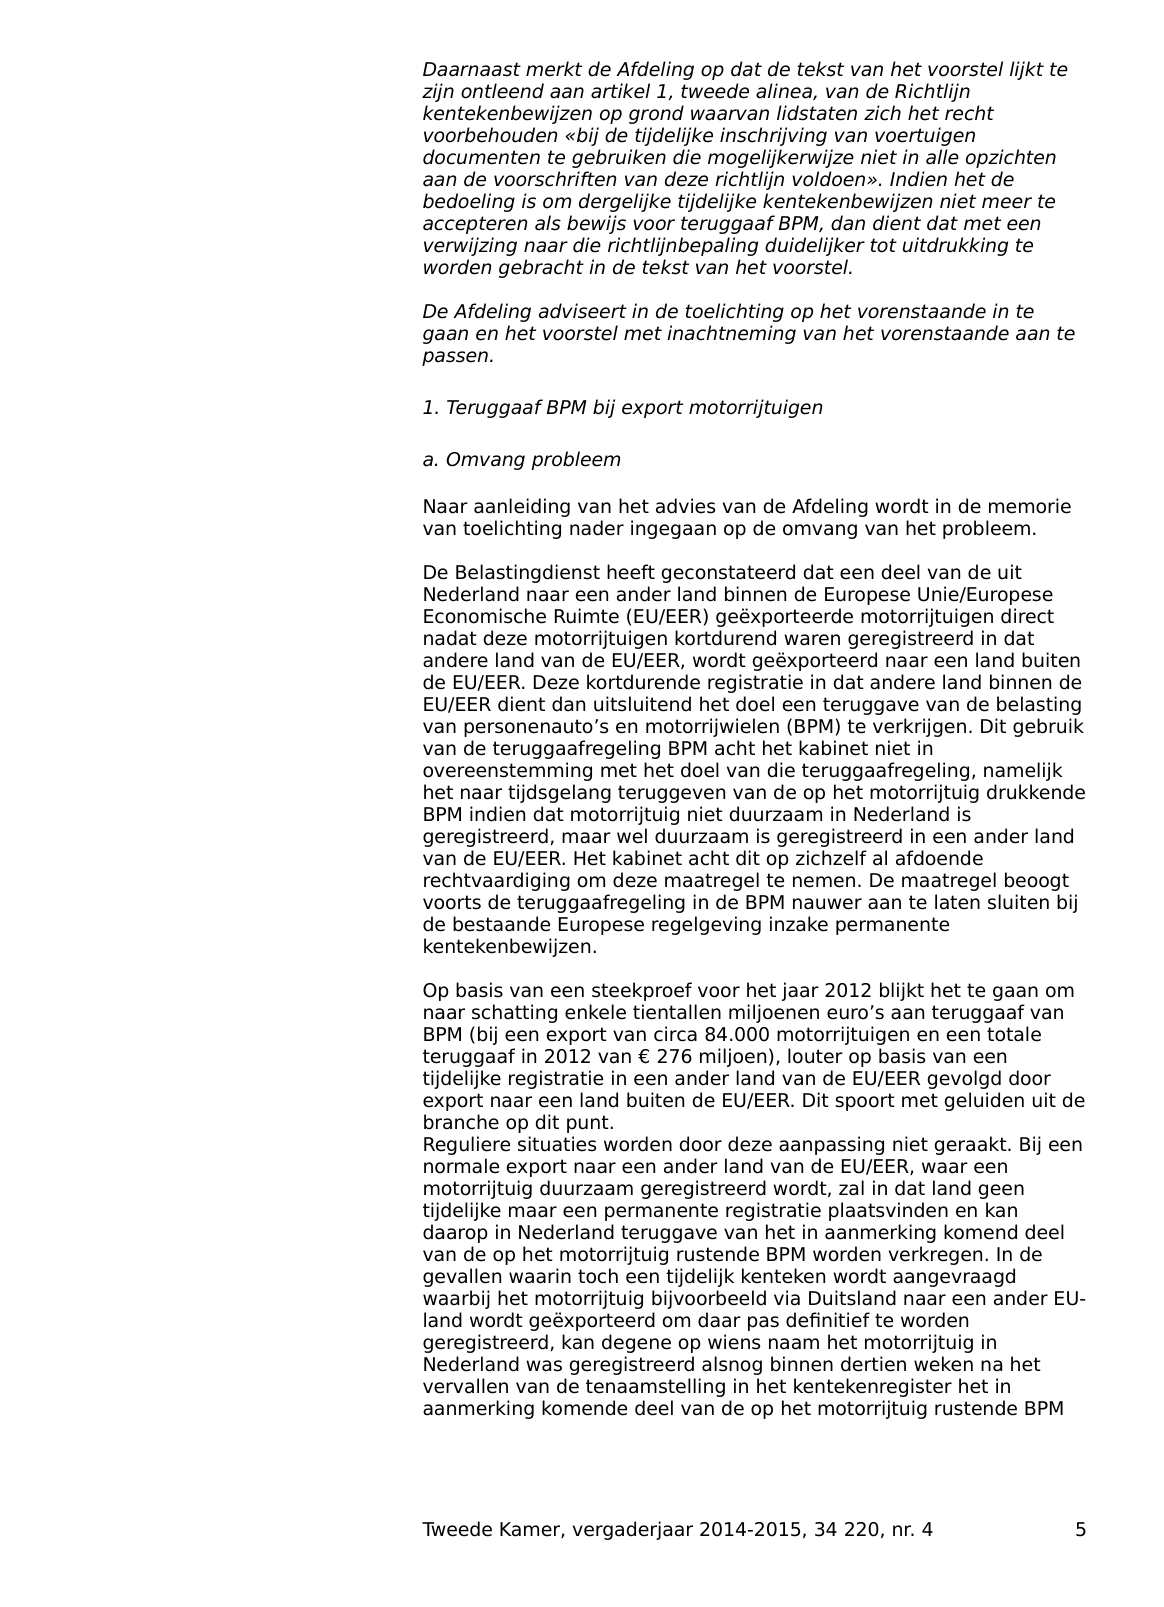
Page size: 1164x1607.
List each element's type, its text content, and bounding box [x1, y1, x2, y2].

text Op basis van een steekproef voor het jaar 2012 blijkt het te gaan om naar schatting enkele tientallen miljoenen euro’s aan teruggaaf van BPM (bij een export van circa 84.000 motorrijtuigen en een totale teruggaaf in 2012 van € 276 miljoen), louter op basis van een tijdelijke registratie in een ander land van de EU/EER gevolgd door export naar een land buiten de EU/EER. Dit spoort met geluiden uit de branche op dit punt. [422, 980, 1087, 1134]
text Reguliere situaties worden door deze aanpassing niet geraakt. Bij een normale export naar een ander land van de EU/EER, waar een motorrijtuig duurzaam geregistreerd wordt, zal in dat land geen tijdelijke maar een permanente registratie plaatsvinden en kan daarop in Nederland teruggave van het in aanmerking komend deel van de op het motorrijtuig rustende BPM worden verkregen. In de gevallen waarin toch een tijdelijk kenteken wordt aangevraagd waarbij het motorrijtuig bijvoorbeeld via Duitsland naar een ander EU-land wordt geëxporteerd om daar pas definitief te worden geregistreerd, kan degene op wiens naam het motorrijtuig in Nederland was geregistreerd alsnog binnen dertien weken na het vervallen van de tenaamstelling in het kentekenregister het in aanmerking komende deel van de op het motorrijtuig rustende BPM [422, 1134, 1087, 1419]
text Daarnaast merkt de Afdeling op dat de tekst van het voorstel lijkt te zijn ontleend aan artikel 1, tweede alinea, van de Richtlijn kentekenbewijzen op grond waarvan lidstaten zich het recht voorbehouden «bij de tijdelijke inschrijving van voertuigen documenten te gebruiken die mogelijkerwijze niet in alle opzichten aan de voorschriften van deze richtlijn voldoen». Indien het de bedoeling is om dergelijke tijdelijke kentekenbewijzen niet meer te accepteren als bewijs voor teruggaaf BPM, dan dient dat met een verwijzing naar die richtlijnbepaling duidelijker tot uitdrukking te worden gebracht in de tekst van het voorstel. [422, 59, 1087, 279]
subtitle a. Omvang probleem [422, 449, 1087, 471]
subtitle 1. Teruggaaf BPM bij export motorrijtuigen [422, 397, 1087, 419]
text De Afdeling adviseert in de toelichting op het vorenstaande in te gaan en het voorstel met inachtneming van het vorenstaande aan te passen. [422, 301, 1087, 367]
text De Belastingdienst heeft geconstateerd dat een deel van de uit Nederland naar een ander land binnen de Europese Unie/Europese Economische Ruimte (EU/EER) geëxporteerde motorrijtuigen direct nadat deze motorrijtuigen kortdurend waren geregistreerd in dat andere land van de EU/EER, wordt geëxporteerd naar een land buiten de EU/EER. Deze kortdurende registratie in dat andere land binnen de EU/EER dient dan uitsluitend het doel een teruggave van de belasting van personenauto’s en motorrijwielen (BPM) te verkrijgen. Dit gebruik van de teruggaafregeling BPM acht het kabinet niet in overeenstemming met het doel van die teruggaafregeling, namelijk het naar tijdsgelang teruggeven van de op het motorrijtuig drukkende BPM indien dat motorrijtuig niet duurzaam in Nederland is geregistreerd, maar wel duurzaam is geregistreerd in een ander land van de EU/EER. Het kabinet acht dit op zichzelf al afdoende rechtvaardiging om deze maatregel te nemen. De maatregel beoogt voorts de teruggaafregeling in de BPM nauwer aan te laten sluiten bij de bestaande Europese regelgeving inzake permanente kentekenbewijzen. [422, 562, 1087, 958]
text Naar aanleiding van het advies van de Afdeling wordt in de memorie van toelichting nader ingegaan op de omvang van het probleem. [422, 496, 1087, 540]
